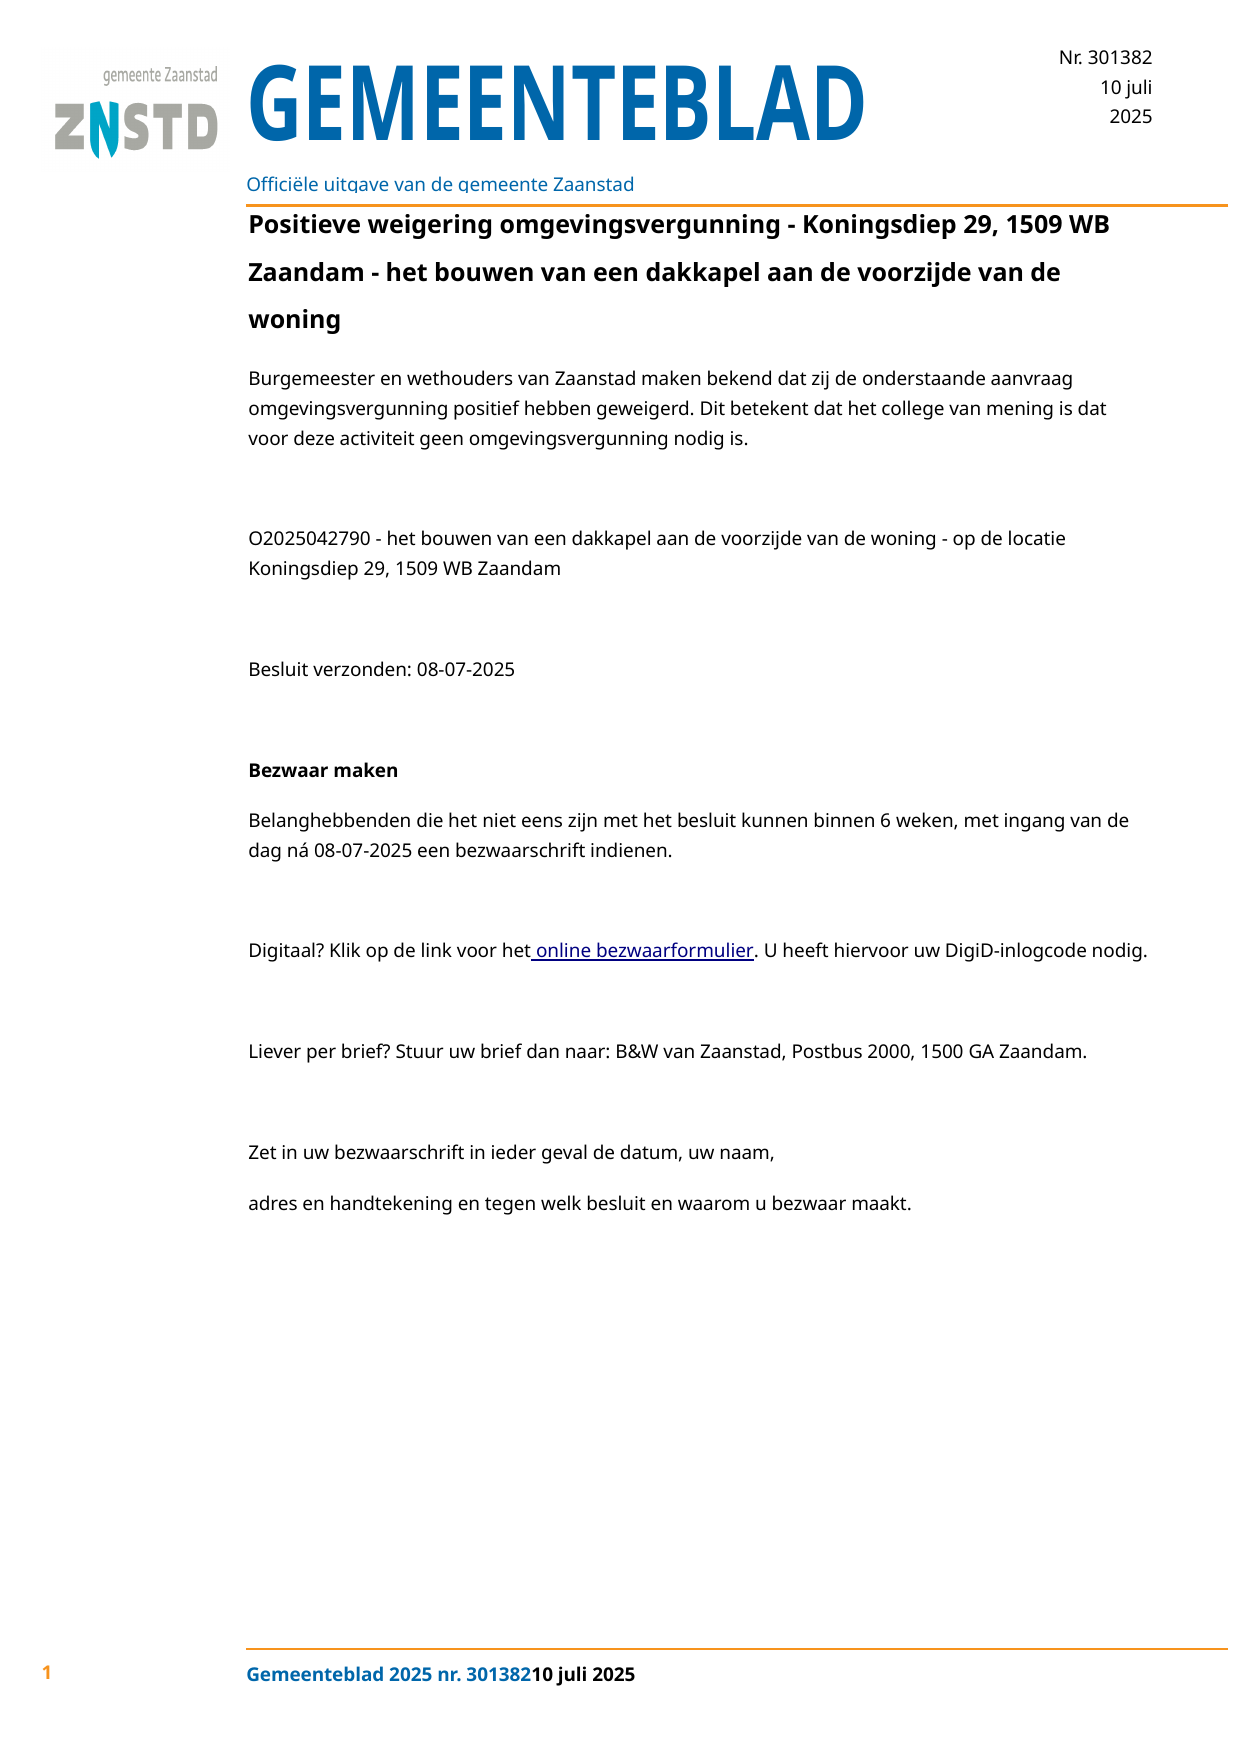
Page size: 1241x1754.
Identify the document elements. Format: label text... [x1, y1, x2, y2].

text Positieve weigering omgevingsvergunning - Koningsdiep 29, 1509 WB Zaandam - het bouwen van een dakkapel aan de voorzijde van de woning [248, 207, 1152, 336]
text Burgemeester en wethouders van Zaanstad maken bekend dat zij de onderstaande aanvraag omgevingsvergunning positief hebben geweigerd. Dit betekent dat het college van mening is dat voor deze activiteit geen omgevingsvergunning nodig is. [248, 366, 1152, 450]
text Bezwaar maken [248, 757, 1152, 782]
text adres en handtekening en tegen welk besluit en waarom u bezwaar maakt. [248, 1190, 1152, 1215]
picture [41, 47, 231, 172]
text Digitaal? Klik op de link voor het online bezwaarformulier. U heeft hiervoor uw DigiD-inlogcode nodig. [248, 938, 1152, 963]
text Liever per brief? Stuur uw brief dan naar: B&W van Zaanstad, Postbus 2000, 1500 GA Zaandam. [248, 1038, 1152, 1064]
text Zet in uw bezwaarschrift in ieder geval de datum, uw naam, [248, 1139, 1152, 1165]
text Besluit verzonden: 08-07-2025 [248, 656, 1152, 682]
text O2025042790 - het bouwen van een dakkapel aan de voorzijde van de woning - op de locatie Koningsdiep 29, 1509 WB Zaandam [248, 526, 1152, 581]
text Belanghebbenden die het niet eens zijn met het besluit kunnen binnen 6 weken, met ingang van de dag ná 08-07-2025 een bezwaarschrift indienen. [248, 807, 1152, 862]
